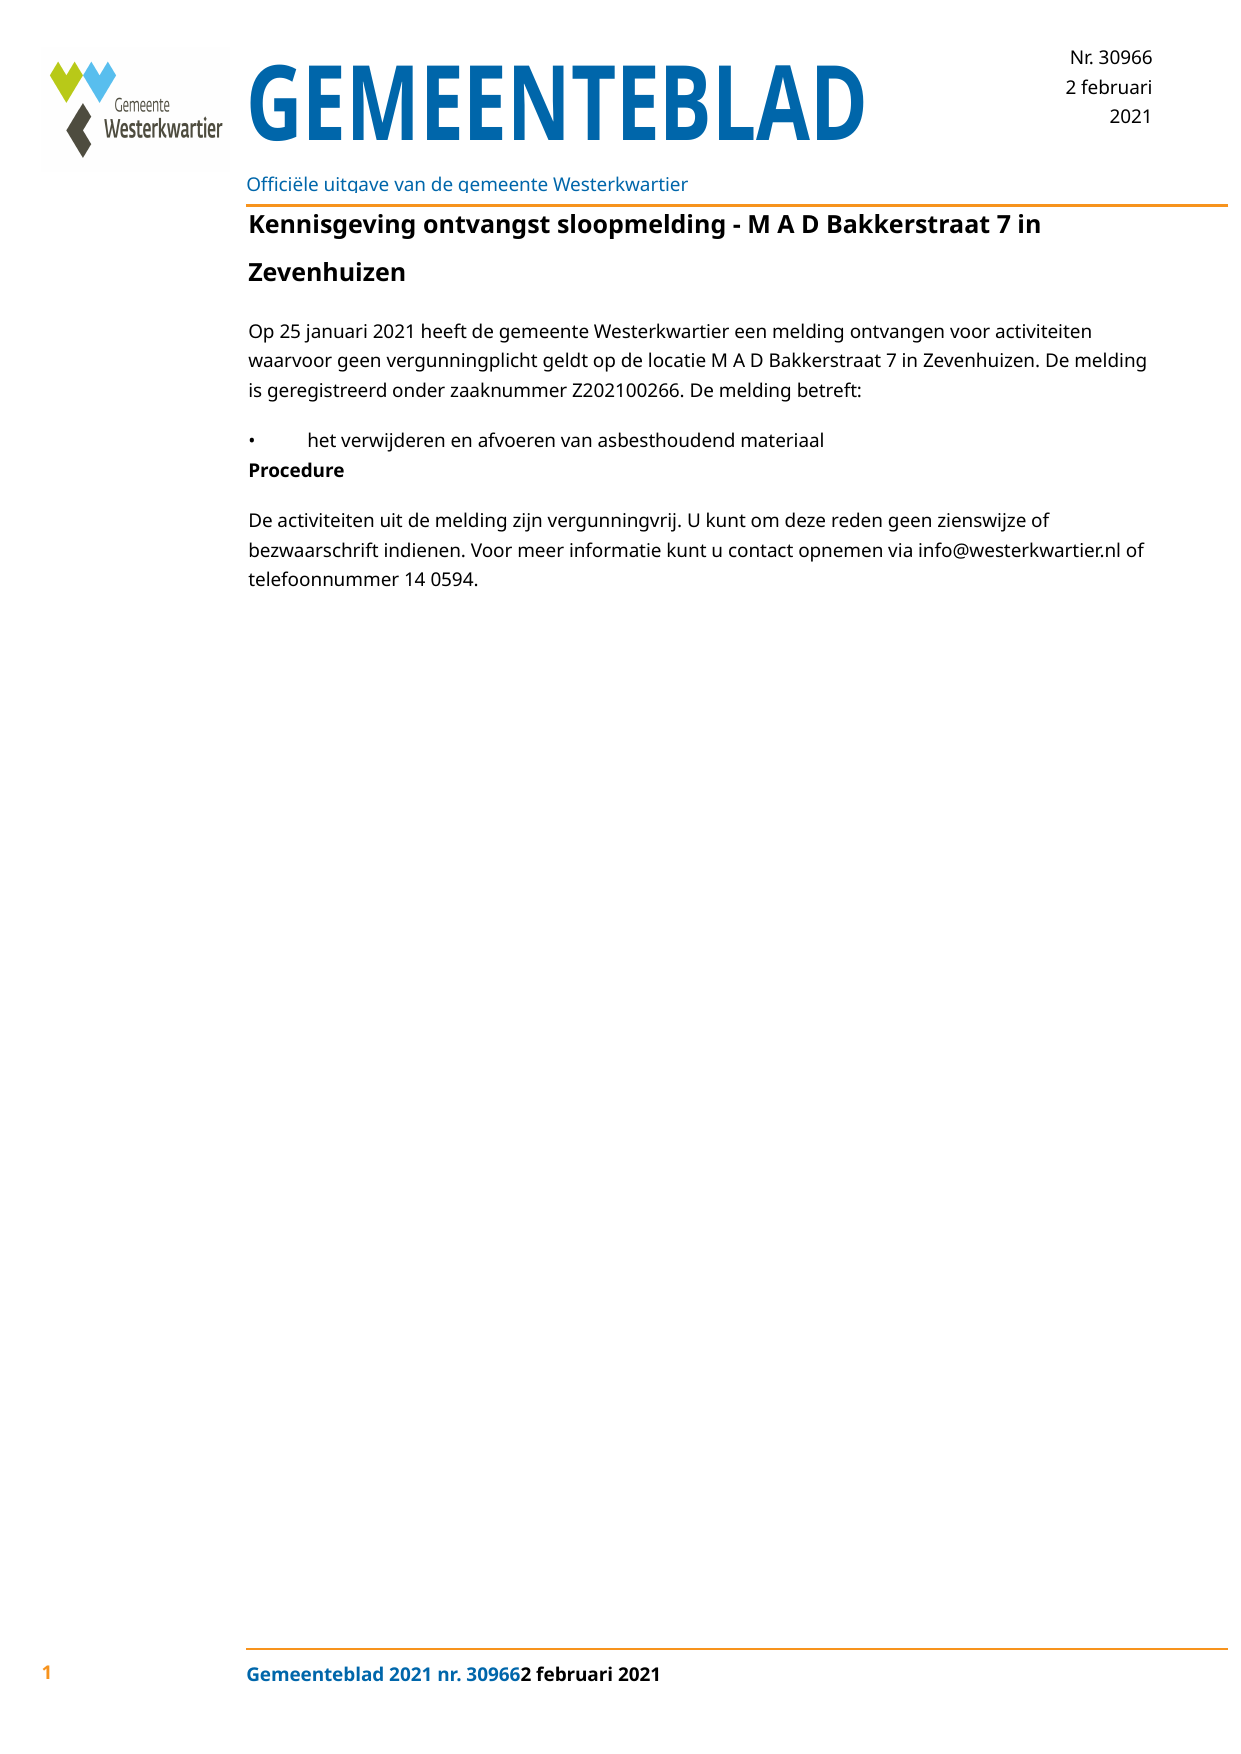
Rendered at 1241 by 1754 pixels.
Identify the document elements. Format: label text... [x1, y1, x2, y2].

picture [41, 47, 231, 172]
text Procedure [248, 457, 1152, 483]
text De activiteiten uit de melding zijn vergunningvrij. U kunt om deze reden geen zienswijze of bezwaarschrift indienen. Voor meer informatie kunt u contact opnemen via info@westerkwartier.nl of telefoonnummer 14 0594. [248, 507, 1152, 592]
text Op 25 januari 2021 heeft de gemeente Westerkwartier een melding ontvangen voor activiteiten waarvoor geen vergunningplicht geldt op de locatie M A D Bakkerstraat 7 in Zevenhuizen. De melding is geregistreerd onder zaaknummer Z202100266. De melding betreft: [248, 318, 1152, 403]
list het verwijderen en afvoeren van asbesthoudend materiaal [248, 427, 1152, 453]
text Kennisgeving ontvangst sloopmelding - M A D Bakkerstraat 7 in Zevenhuizen [248, 207, 1152, 288]
